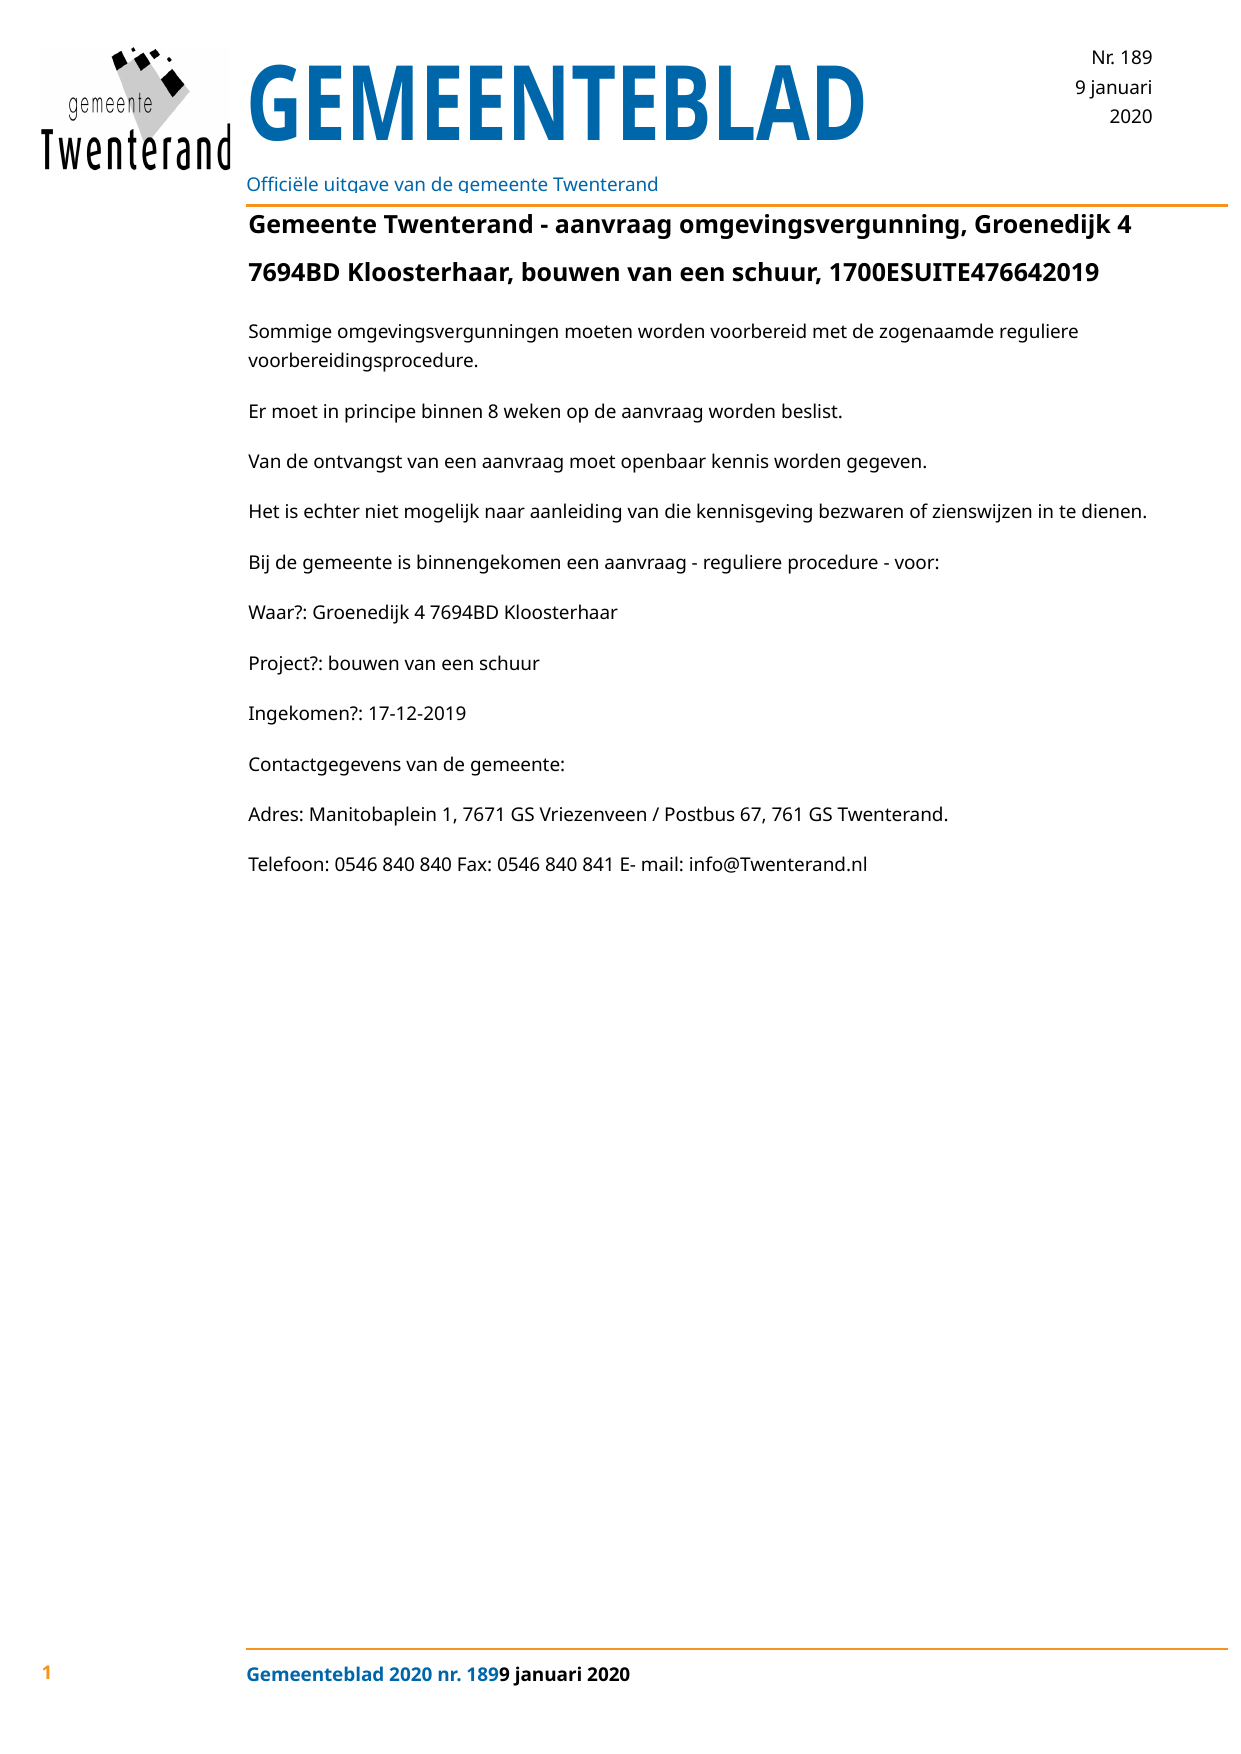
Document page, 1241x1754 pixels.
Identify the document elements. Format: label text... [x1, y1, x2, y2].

text Bij de gemeente is binnengekomen een aanvraag - reguliere procedure - voor: [248, 549, 1152, 575]
text Van de ontvangst van een aanvraag moet openbaar kennis worden gegeven. [248, 448, 1152, 474]
picture [41, 47, 231, 172]
text Het is echter niet mogelijk naar aanleiding van die kennisgeving bezwaren of zienswijzen in te dienen. [248, 499, 1152, 524]
text Ingekomen?: 17-12-2019 [248, 700, 1152, 726]
text Telefoon: 0546 840 840 Fax: 0546 840 841 E- mail: info@Twenterand.nl [248, 852, 1152, 877]
text Gemeente Twenterand - aanvraag omgevingsvergunning, Groenedijk 4 7694BD Kloosterhaar, bouwen van een schuur, 1700ESUITE476642019 [248, 207, 1152, 288]
text Adres: Manitobaplein 1, 7671 GS Vriezenveen / Postbus 67, 761 GS Twenterand. [248, 801, 1152, 827]
text Sommige omgevingsvergunningen moeten worden voorbereid met de zogenaamde reguliere voorbereidingsprocedure. [248, 318, 1152, 373]
text Er moet in principe binnen 8 weken op de aanvraag worden beslist. [248, 398, 1152, 424]
text Contactgegevens van de gemeente: [248, 751, 1152, 777]
text Project?: bouwen van een schuur [248, 650, 1152, 676]
text Waar?: Groenedijk 4 7694BD Kloosterhaar [248, 599, 1152, 625]
